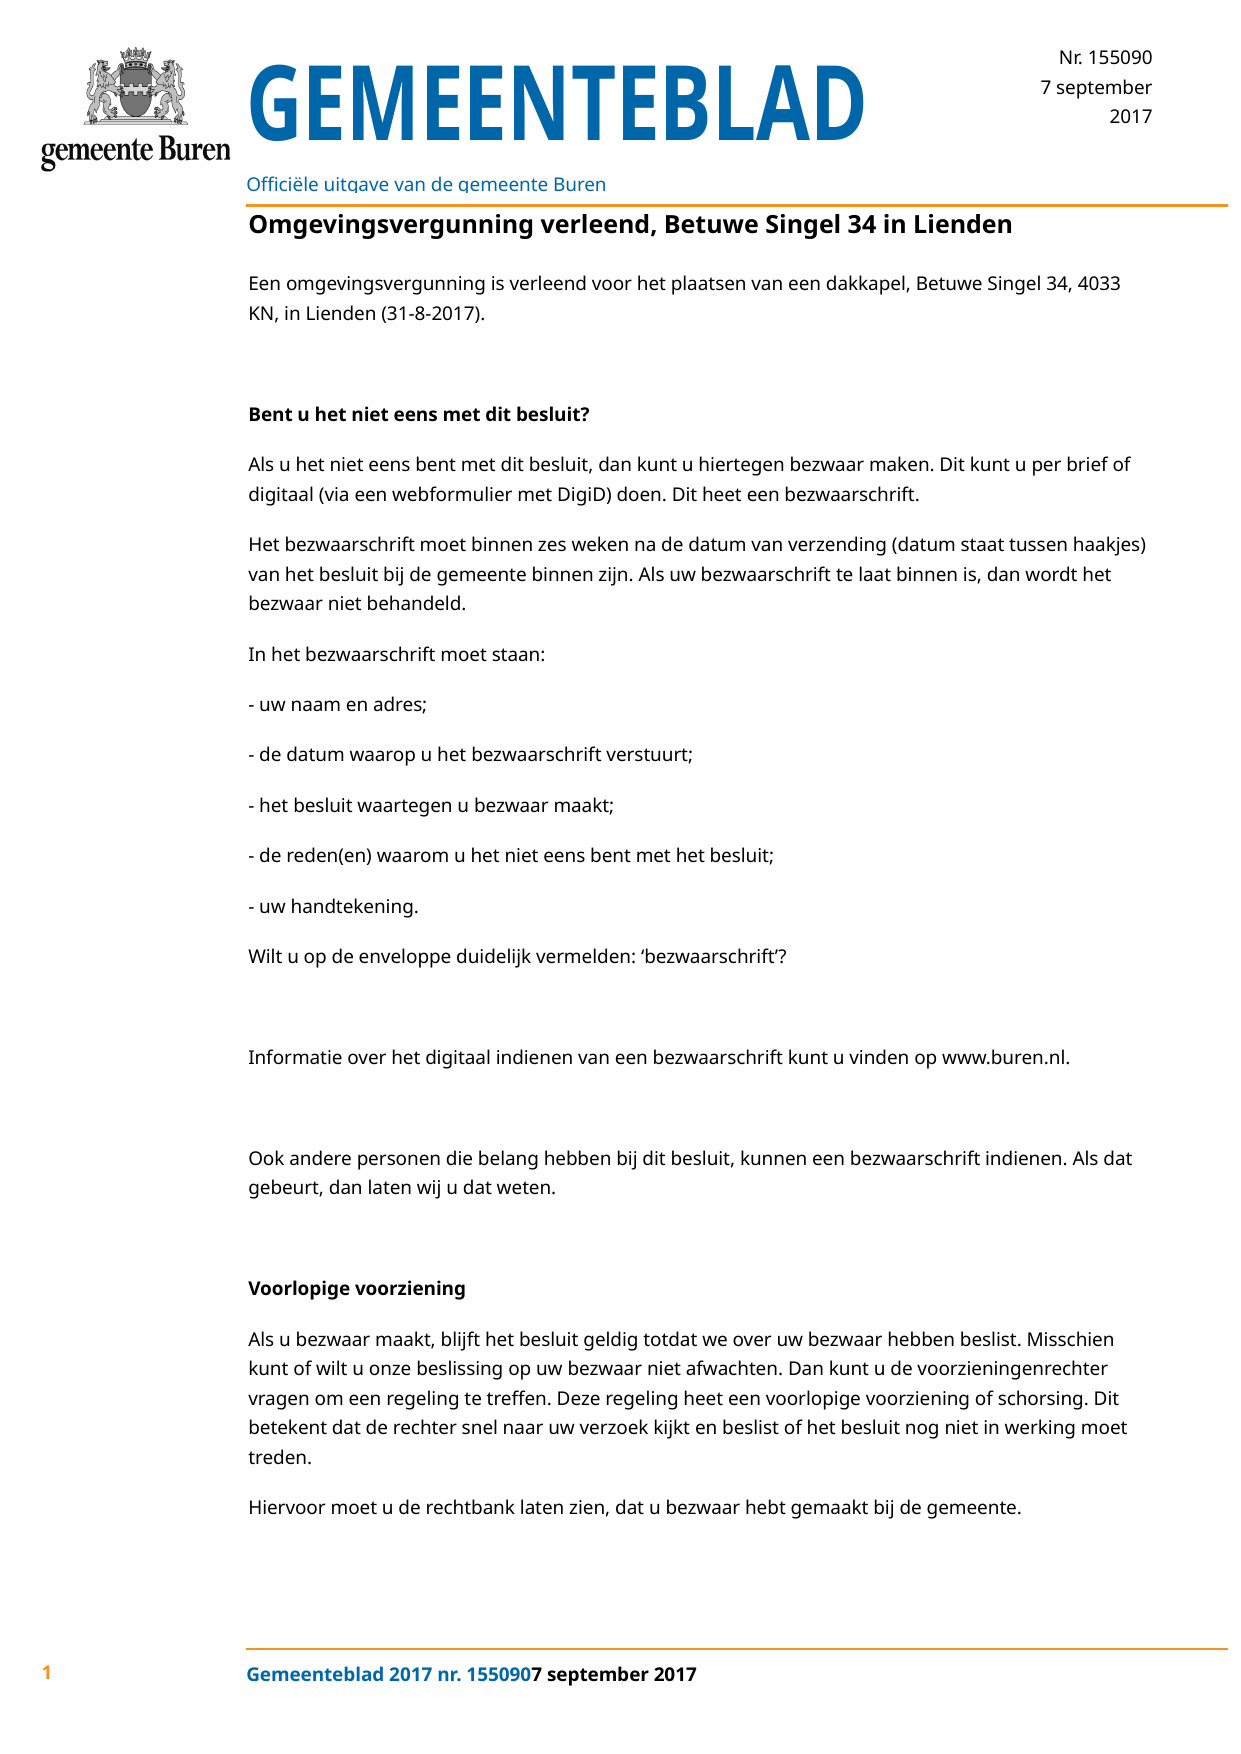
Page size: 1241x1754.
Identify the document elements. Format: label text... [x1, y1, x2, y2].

text - de reden(en) waarom u het niet eens bent met het besluit; [248, 842, 1152, 868]
text Bent u het niet eens met dit besluit? [248, 401, 1152, 426]
text Hiervoor moet u de rechtbank laten zien, dat u bezwaar hebt gemaakt bij de gemeente. [248, 1494, 1152, 1520]
picture [41, 47, 231, 172]
text Ook andere personen die belang hebben bij dit besluit, kunnen een bezwaarschrift indienen. Als dat gebeurt, dan laten wij u dat weten. [248, 1145, 1152, 1200]
text Wilt u op de enveloppe duidelijk vermelden: ‘bezwaarschrift’? [248, 943, 1152, 969]
text In het bezwaarschrift moet staan: [248, 641, 1152, 666]
text Als u het niet eens bent met dit besluit, dan kunt u hiertegen bezwaar maken. Dit kunt u per brief of digitaal (via een webformulier met DigiD) doen. Dit heet een bezwaarschrift. [248, 451, 1152, 506]
text Omgevingsvergunning verleend, Betuwe Singel 34 in Lienden [248, 207, 1152, 241]
text - het besluit waartegen u bezwaar maakt; [248, 792, 1152, 818]
text Als u bezwaar maakt, blijft het besluit geldig totdat we over uw bezwaar hebben beslist. Misschien kunt of wilt u onze beslissing op uw bezwaar niet afwachten. Dan kunt u de voorzieningenrechter vragen om een regeling te treffen. Deze regeling heet een voorlopige voorziening of schorsing. Dit betekent dat de rechter snel naar uw verzoek kijkt en beslist of het besluit nog niet in werking moet treden. [248, 1326, 1152, 1470]
text - de datum waarop u het bezwaarschrift verstuurt; [248, 742, 1152, 767]
text Voorlopige voorziening [248, 1275, 1152, 1301]
text Het bezwaarschrift moet binnen zes weken na de datum van verzending (datum staat tussen haakjes) van het besluit bij de gemeente binnen zijn. Als uw bezwaarschrift te laat binnen is, dan wordt het bezwaar niet behandeld. [248, 531, 1152, 616]
text Informatie over het digitaal indienen van een bezwaarschrift kunt u vinden op www.buren.nl. [248, 1044, 1152, 1070]
text - uw naam en adres; [248, 691, 1152, 717]
text - uw handtekening. [248, 893, 1152, 918]
text Een omgevingsvergunning is verleend voor het plaatsen van een dakkapel, Betuwe Singel 34, 4033 KN, in Lienden (31-8-2017). [248, 270, 1152, 326]
